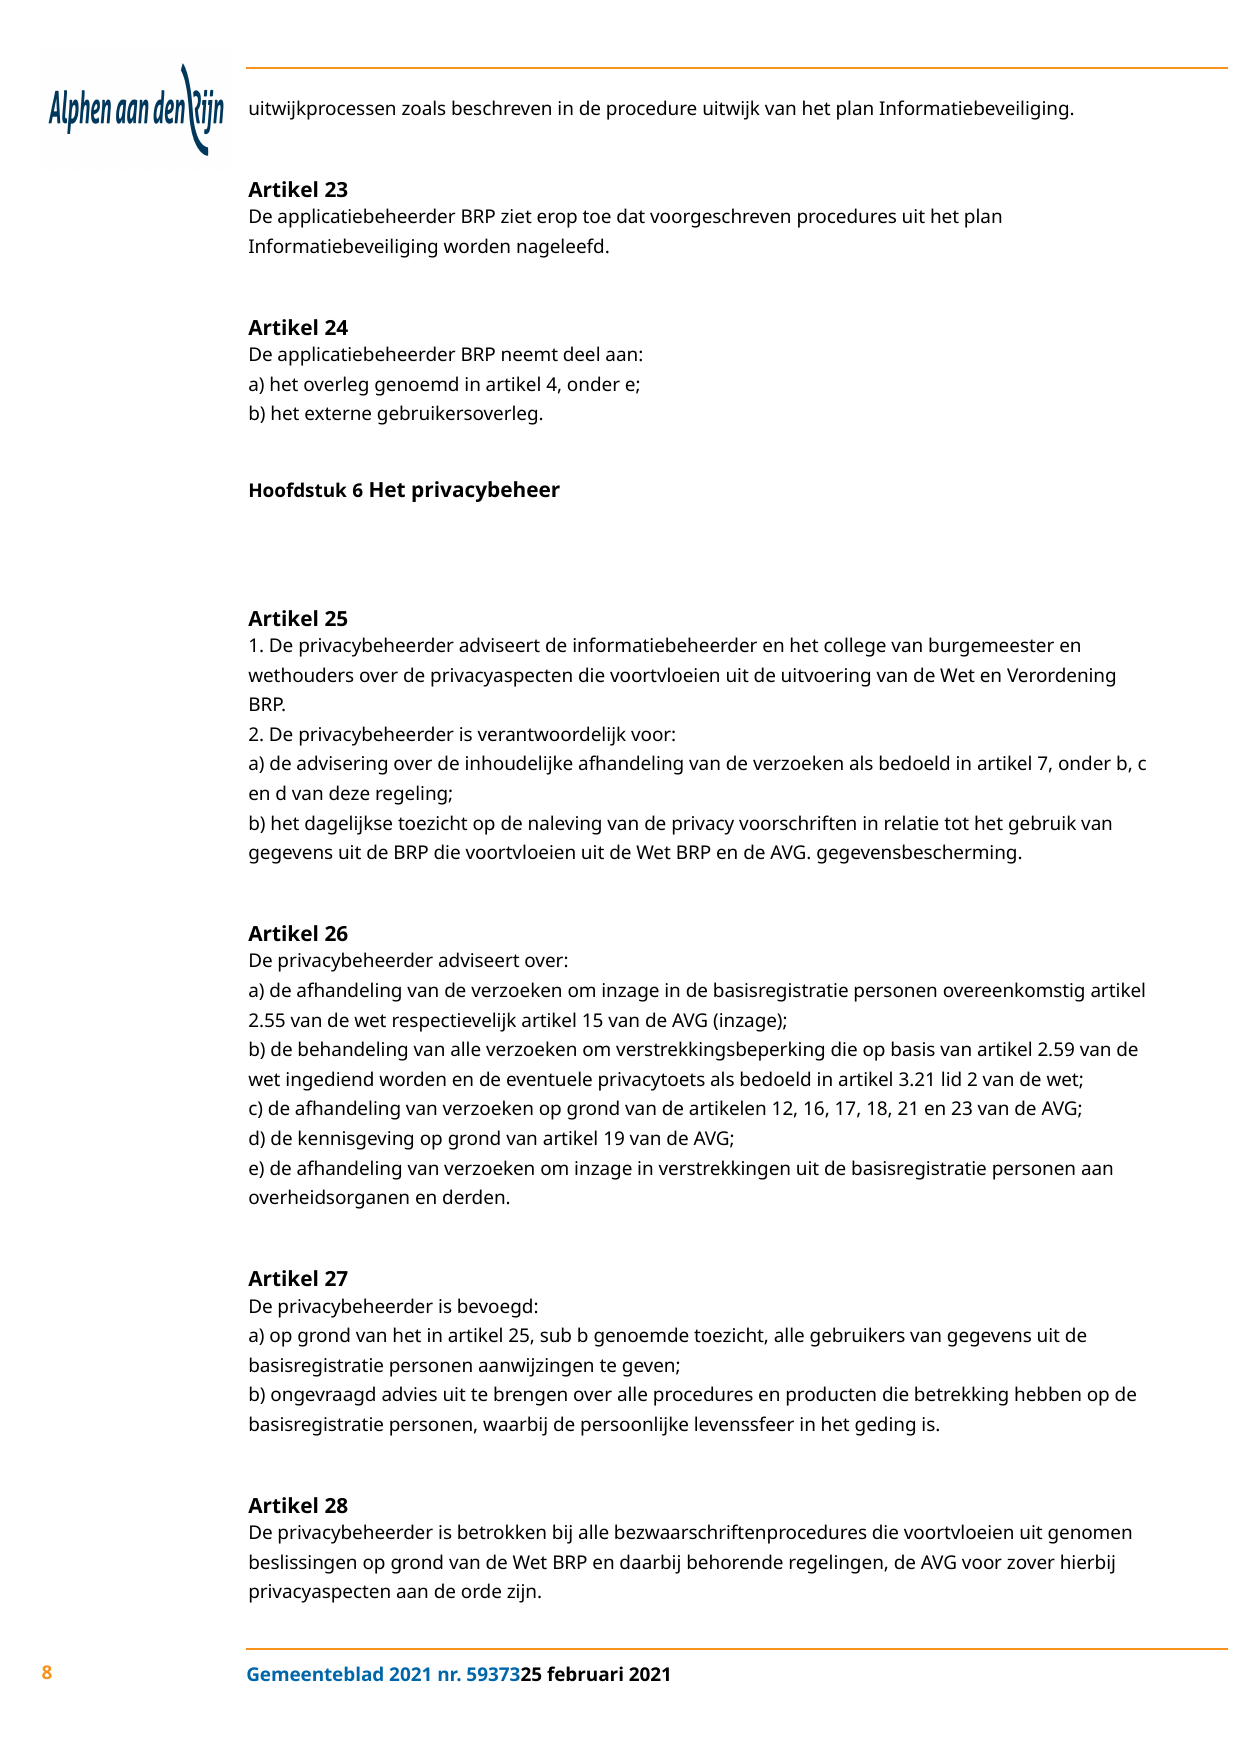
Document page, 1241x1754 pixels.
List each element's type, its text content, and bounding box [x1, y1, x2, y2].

text c) de afhandeling van verzoeken op grond van de artikelen 12, 16, 17, 18, 21 en 23 van de AVG; [248, 1096, 1152, 1121]
text a) het overleg genoemd in artikel 4, onder e; [248, 371, 1152, 397]
text b) het externe gebruikersoverleg. [248, 400, 1152, 426]
text De applicatiebeheerder BRP neemt deel aan: [248, 341, 1152, 367]
text De applicatiebeheerder BRP ziet erop toe dat voorgeschreven procedures uit het plan Informatiebeveiliging worden nageleefd. [248, 203, 1152, 258]
text a) op grond van het in artikel 25, sub b genoemde toezicht, alle gebruikers van gegevens uit de basisregistratie personen aanwijzingen te geven; [248, 1322, 1152, 1378]
text 1. De privacybeheerder adviseert de informatiebeheerder en het college van burgemeester en wethouders over de privacyaspecten die voortvloeien uit de uitvoering van de Wet en Verordening BRP. [248, 632, 1152, 717]
text Artikel 24 [248, 313, 1152, 341]
text De privacybeheerder adviseert over: [248, 948, 1152, 973]
text Artikel 27 [248, 1264, 1152, 1293]
text Hoofdstuk 6 Het privacybeheer [248, 476, 1152, 504]
text d) de kennisgeving op grond van artikel 19 van de AVG; [248, 1125, 1152, 1151]
text De privacybeheerder is betrokken bij alle bezwaarschriftenprocedures die voortvloeien uit genomen beslissingen op grond van de Wet BRP en daarbij behorende regelingen, de AVG voor zover hierbij privacyaspecten aan de orde zijn. [248, 1519, 1152, 1604]
text b) ongevraagd advies uit te brengen over alle procedures en producten die betrekking hebben op de basisregistratie personen, waarbij de persoonlijke levenssfeer in het geding is. [248, 1382, 1152, 1437]
text b) het dagelijkse toezicht op de naleving van de privacy voorschriften in relatie tot het gebruik van gegevens uit de BRP die voortvloeien uit de Wet BRP en de AVG. gegevensbescherming. [248, 810, 1152, 865]
text Artikel 26 [248, 919, 1152, 948]
text a) de advisering over de inhoudelijke afhandeling van de verzoeken als bedoeld in artikel 7, onder b, c en d van deze regeling; [248, 751, 1152, 806]
text De privacybeheerder is bevoegd: [248, 1293, 1152, 1318]
text b) de behandeling van alle verzoeken om verstrekkingsbeperking die op basis van artikel 2.59 van de wet ingediend worden en de eventuele privacytoets als bedoeld in artikel 3.21 lid 2 van de wet; [248, 1036, 1152, 1092]
text 2. De privacybeheerder is verantwoordelijk voor: [248, 721, 1152, 747]
text Artikel 28 [248, 1491, 1152, 1519]
text Artikel 23 [248, 175, 1152, 203]
text e) de afhandeling van verzoeken om inzage in verstrekkingen uit de basisregistratie personen aan overheidsorganen en derden. [248, 1155, 1152, 1210]
text Artikel 25 [248, 604, 1152, 632]
picture [41, 47, 231, 172]
text uitwijkprocessen zoals beschreven in de procedure uitwijk van het plan Informatiebeveiliging. [248, 95, 1152, 121]
text a) de afhandeling van de verzoeken om inzage in de basisregistratie personen overeenkomstig artikel 2.55 van de wet respectievelijk artikel 15 van de AVG (inzage); [248, 977, 1152, 1033]
